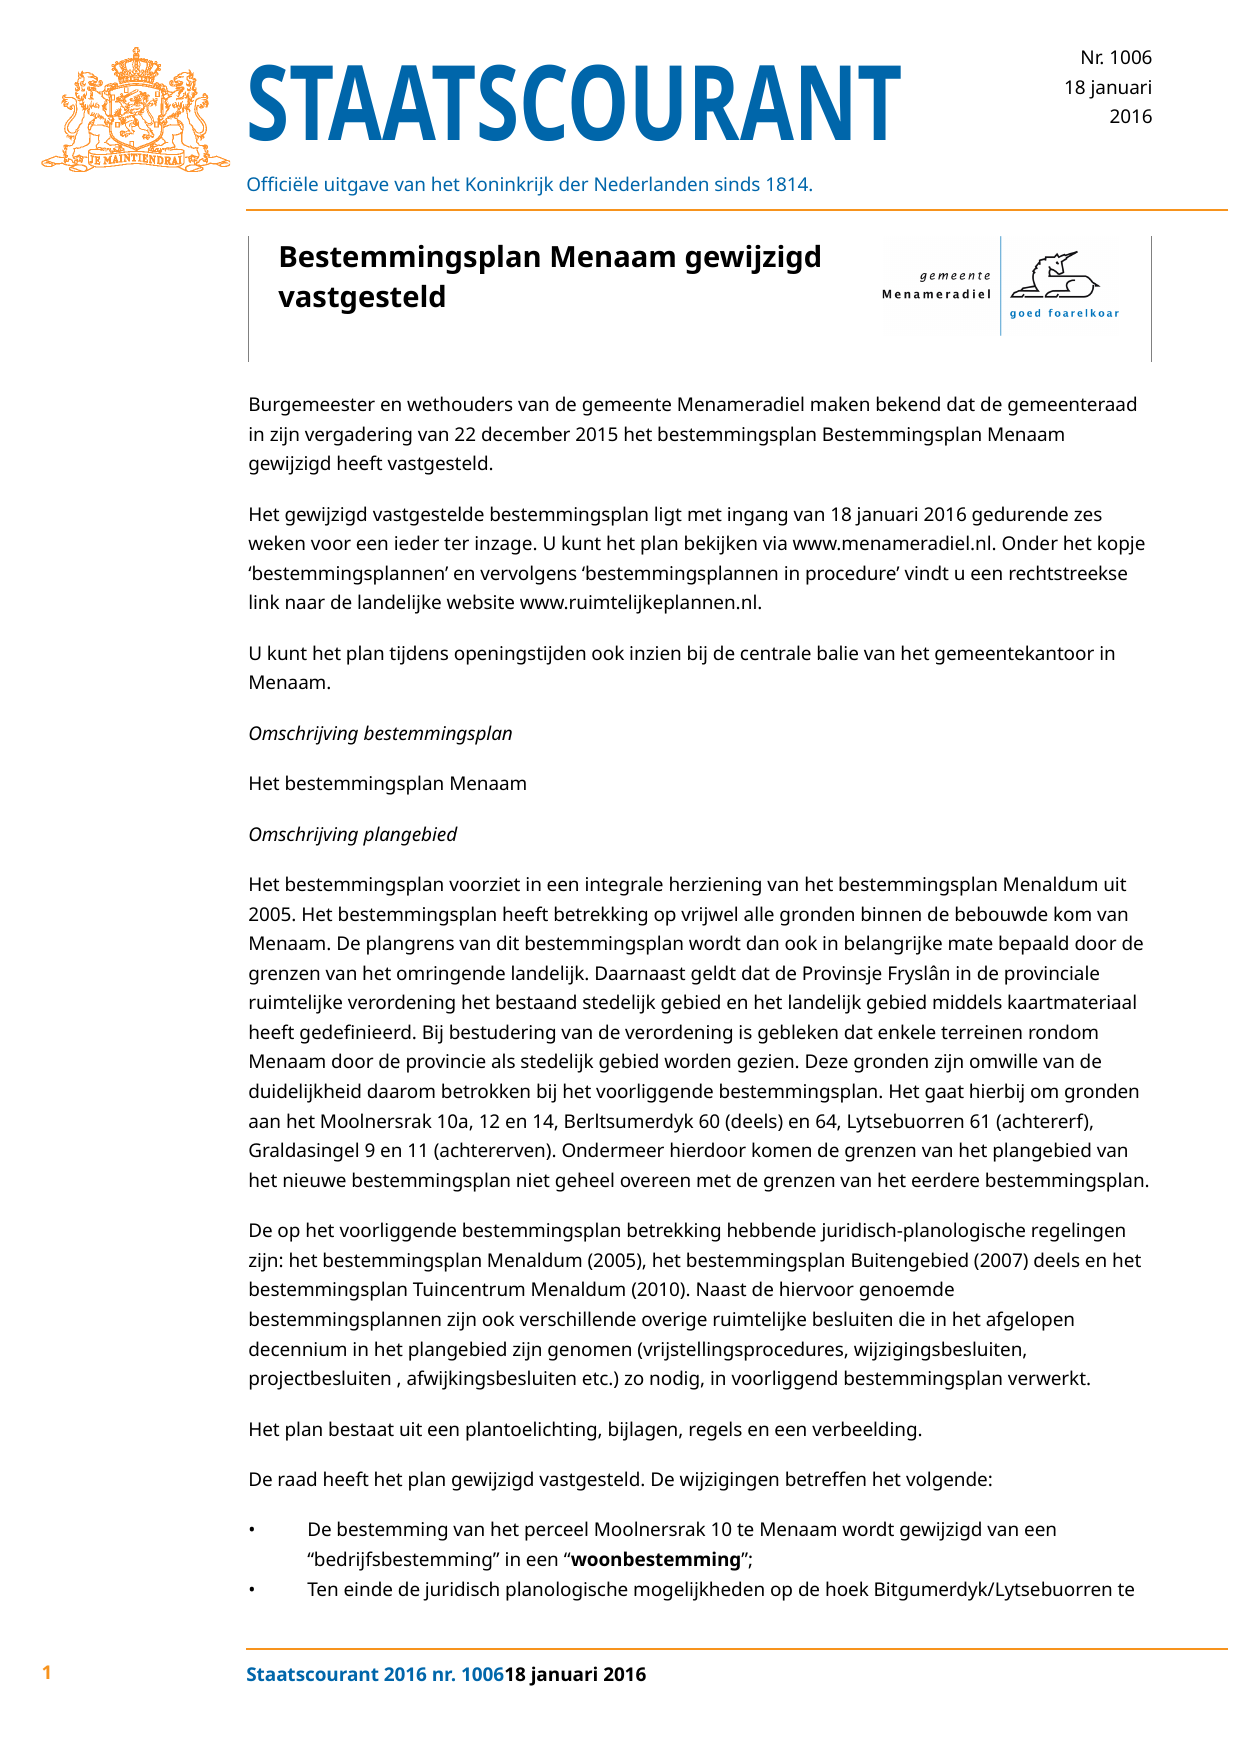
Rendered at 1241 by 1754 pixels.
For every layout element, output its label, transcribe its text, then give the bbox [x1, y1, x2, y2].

list De bestemming van het perceel Moolnersrak 10 te Menaam wordt gewijzigd van een “bedrijfsbestemming” in een “woonbestemming”; [248, 1517, 1152, 1572]
text Burgemeester en wethouders van de gemeente Menameradiel maken bekend dat de gemeenteraad in zijn vergadering van 22 december 2015 het bestemmingsplan Bestemmingsplan Menaam gewijzigd heeft vastgesteld. [248, 391, 1152, 476]
text De raad heeft het plan gewijzigd vastgesteld. De wijzigingen betreffen het volgende: [248, 1466, 1152, 1492]
text Omschrijving plangebied [248, 821, 1152, 847]
picture [41, 47, 231, 172]
picture [882, 236, 1119, 336]
text De op het voorliggende bestemmingsplan betrekking hebbende juridisch-planologische regelingen zijn: het bestemmingsplan Menaldum (2005), het bestemmingsplan Buitengebied (2007) deels en het bestemmingsplan Tuincentrum Menaldum (2010). Naast de hiervoor genoemde bestemmingsplannen zijn ook verschillende overige ruimtelijke besluiten die in het afgelopen decennium in het plangebied zijn genomen (vrijstellingsprocedures, wijzigingsbesluiten, projectbesluiten , afwijkingsbesluiten etc.) zo nodig, in voorliggend bestemmingsplan verwerkt. [248, 1217, 1152, 1391]
list Ten einde de juridisch planologische mogelijkheden op de hoek Bitgumerdyk/Lytsebuorren te [248, 1576, 1152, 1602]
text Omschrijving bestemmingsplan [248, 720, 1152, 746]
text Het bestemmingsplan Menaam [248, 770, 1152, 796]
table_header Bestemmingsplan Menaam gewijzigd vastgesteld [249, 236, 850, 362]
table_header [850, 236, 1151, 362]
text Het bestemmingsplan voorziet in een integrale herziening van het bestemmingsplan Menaldum uit 2005. Het bestemmingsplan heeft betrekking op vrijwel alle gronden binnen de bebouwde kom van Menaam. De plangrens van dit bestemmingsplan wordt dan ook in belangrijke mate bepaald door de grenzen van het omringende landelijk. Daarnaast geldt dat de Provinsje Fryslân in de provinciale ruimtelijke verordening het bestaand stedelijk gebied en het landelijk gebied middels kaartmateriaal heeft gedefinieerd. Bij bestudering van de verordening is gebleken dat enkele terreinen rondom Menaam door de provincie als stedelijk gebied worden gezien. Deze gronden zijn omwille van de duidelijkheid daarom betrokken bij het voorliggende bestemmingsplan. Het gaat hierbij om gronden aan het Moolnersrak 10a, 12 en 14, Berltsumerdyk 60 (deels) en 64, Lytsebuorren 61 (achtererf), Graldasingel 9 en 11 (achtererven). Ondermeer hierdoor komen de grenzen van het plangebied van het nieuwe bestemmingsplan niet geheel overeen met de grenzen van het eerdere bestemmingsplan. [248, 871, 1152, 1193]
text Het gewijzigd vastgestelde bestemmingsplan ligt met ingang van 18 januari 2016 gedurende zes weken voor een ieder ter inzage. U kunt het plan bekijken via www.menameradiel.nl. Onder het kopje ‘bestemmingsplannen’ en vervolgens ‘bestemmingsplannen in procedure’ vindt u een rechtstreekse link naar de landelijke website www.ruimtelijkeplannen.nl. [248, 501, 1152, 615]
text U kunt het plan tijdens openingstijden ook inzien bij de centrale balie van het gemeentekantoor in Menaam. [248, 640, 1152, 695]
text Het plan bestaat uit een plantoelichting, bijlagen, regels en een verbeelding. [248, 1416, 1152, 1442]
